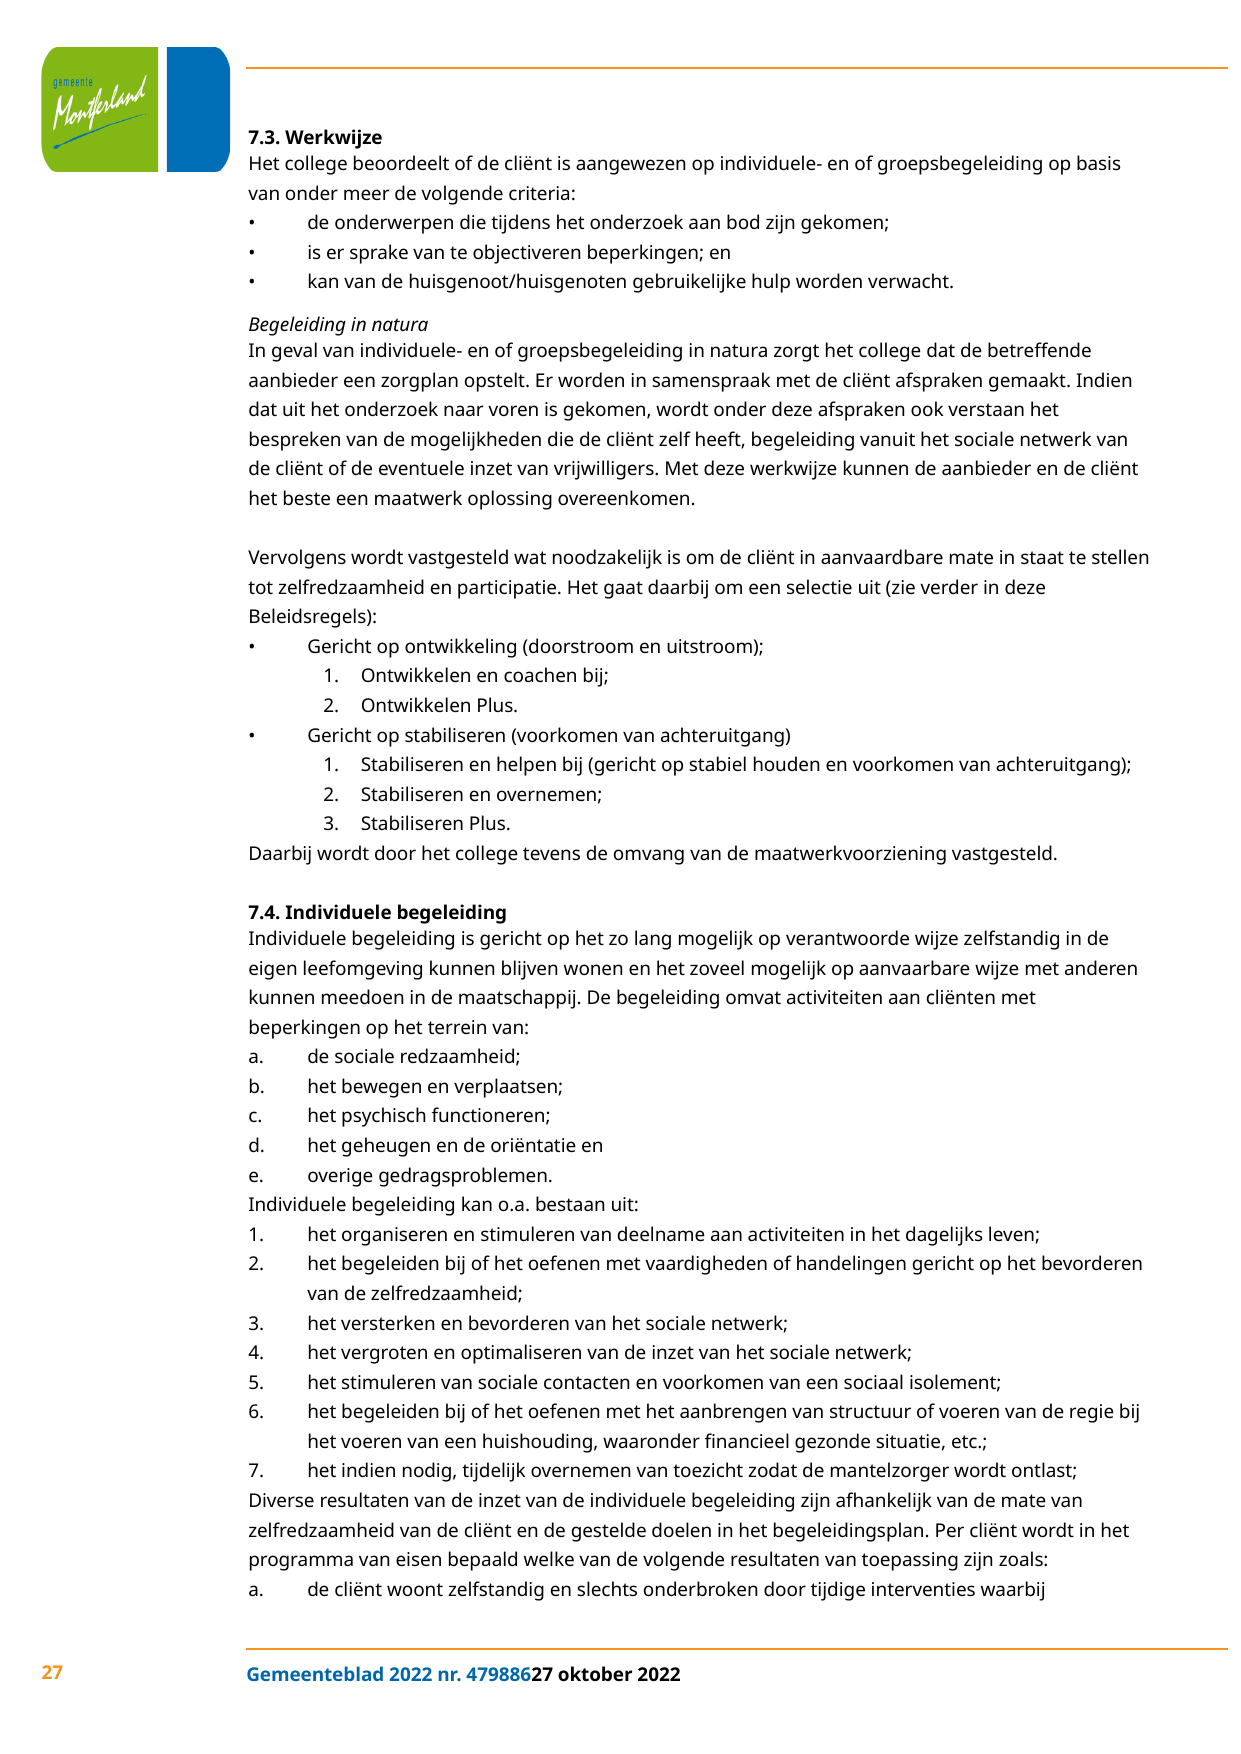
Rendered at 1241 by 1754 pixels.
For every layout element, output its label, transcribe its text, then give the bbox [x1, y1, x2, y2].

text Daarbij wordt door het college tevens de omvang van de maatwerkvoorziening vastgesteld. [248, 840, 1152, 866]
text Individuele begeleiding kan o.a. bestaan uit: [248, 1191, 1152, 1217]
list Stabiliseren Plus. [323, 811, 1152, 836]
list de onderwerpen die tijdens het onderzoek aan bod zijn gekomen; [248, 209, 1152, 235]
list het vergroten en optimaliseren van de inzet van het sociale netwerk; [248, 1339, 1152, 1365]
list het bewegen en verplaatsen; [248, 1073, 1152, 1099]
list het versterken en bevorderen van het sociale netwerk; [248, 1310, 1152, 1335]
list het begeleiden bij of het oefenen met vaardigheden of handelingen gericht op het bevorderen van de zelfredzaamheid; [248, 1251, 1152, 1306]
list het stimuleren van sociale contacten en voorkomen van een sociaal isolement; [248, 1369, 1152, 1394]
text Begeleiding in natura [248, 312, 1152, 337]
list Ontwikkelen Plus. [323, 692, 1152, 718]
text 7.3. Werkwijze [248, 124, 1152, 150]
list overige gedragsproblemen. [248, 1162, 1152, 1187]
list Stabiliseren en helpen bij (gericht op stabiel houden en voorkomen van achteruitgang); [323, 751, 1152, 777]
picture [41, 47, 231, 172]
text Diverse resultaten van de inzet van de individuele begeleiding zijn afhankelijk van de mate van zelfredzaamheid van de cliënt en de gestelde doelen in het begeleidingsplan. Per cliënt wordt in het programma van eisen bepaald welke van de volgende resultaten van toepassing zijn zoals: [248, 1487, 1152, 1572]
text Vervolgens wordt vastgesteld wat noodzakelijk is om de cliënt in aanvaardbare mate in staat te stellen tot zelfredzaamheid en participatie. Het gaat daarbij om een selectie uit (zie verder in deze Beleidsregels): [248, 544, 1152, 629]
list Stabiliseren en overnemen; [323, 781, 1152, 807]
list het organiseren en stimuleren van deelname aan activiteiten in het dagelijks leven; [248, 1221, 1152, 1247]
text Het college beoordeelt of de cliënt is aangewezen op individuele- en of groepsbegeleiding op basis van onder meer de volgende criteria: [248, 150, 1152, 205]
list Ontwikkelen en coachen bij; [323, 663, 1152, 688]
list de sociale redzaamheid; [248, 1043, 1152, 1069]
list het begeleiden bij of het oefenen met het aanbrengen van structuur of voeren van de regie bij het voeren van een huishouding, waaronder financieel gezonde situatie, etc.; [248, 1398, 1152, 1454]
list het psychisch functioneren; [248, 1103, 1152, 1128]
list Gericht op ontwikkeling (doorstroom en uitstroom); [248, 633, 1152, 659]
list is er sprake van te objectiveren beperkingen; en [248, 239, 1152, 264]
list het indien nodig, tijdelijk overnemen van toezicht zodat de mantelzorger wordt ontlast; [248, 1458, 1152, 1483]
text 7.4. Individuele begeleiding [248, 899, 1152, 925]
list de cliënt woont zelfstandig en slechts onderbroken door tijdige interventies waarbij [248, 1576, 1152, 1602]
list het geheugen en de oriëntatie en [248, 1132, 1152, 1158]
text Individuele begeleiding is gericht op het zo lang mogelijk op verantwoorde wijze zelfstandig in de eigen leefomgeving kunnen blijven wonen en het zoveel mogelijk op aanvaarbare wijze met anderen kunnen meedoen in de maatschappij. De begeleiding omvat activiteiten aan cliënten met beperkingen op het terrein van: [248, 925, 1152, 1039]
list Gericht op stabiliseren (voorkomen van achteruitgang) [248, 722, 1152, 748]
list kan van de huisgenoot/huisgenoten gebruikelijke hulp worden verwacht. [248, 268, 1152, 294]
text In geval van individuele- en of groepsbegeleiding in natura zorgt het college dat de betreffende aanbieder een zorgplan opstelt. Er worden in samenspraak met de cliënt afspraken gemaakt. Indien dat uit het onderzoek naar voren is gekomen, wordt onder deze afspraken ook verstaan het bespreken van de mogelijkheden die de cliënt zelf heeft, begeleiding vanuit het sociale netwerk van de cliënt of de eventuele inzet van vrijwilligers. Met deze werkwijze kunnen de aanbieder en de cliënt het beste een maatwerk oplossing overeenkomen. [248, 337, 1152, 511]
